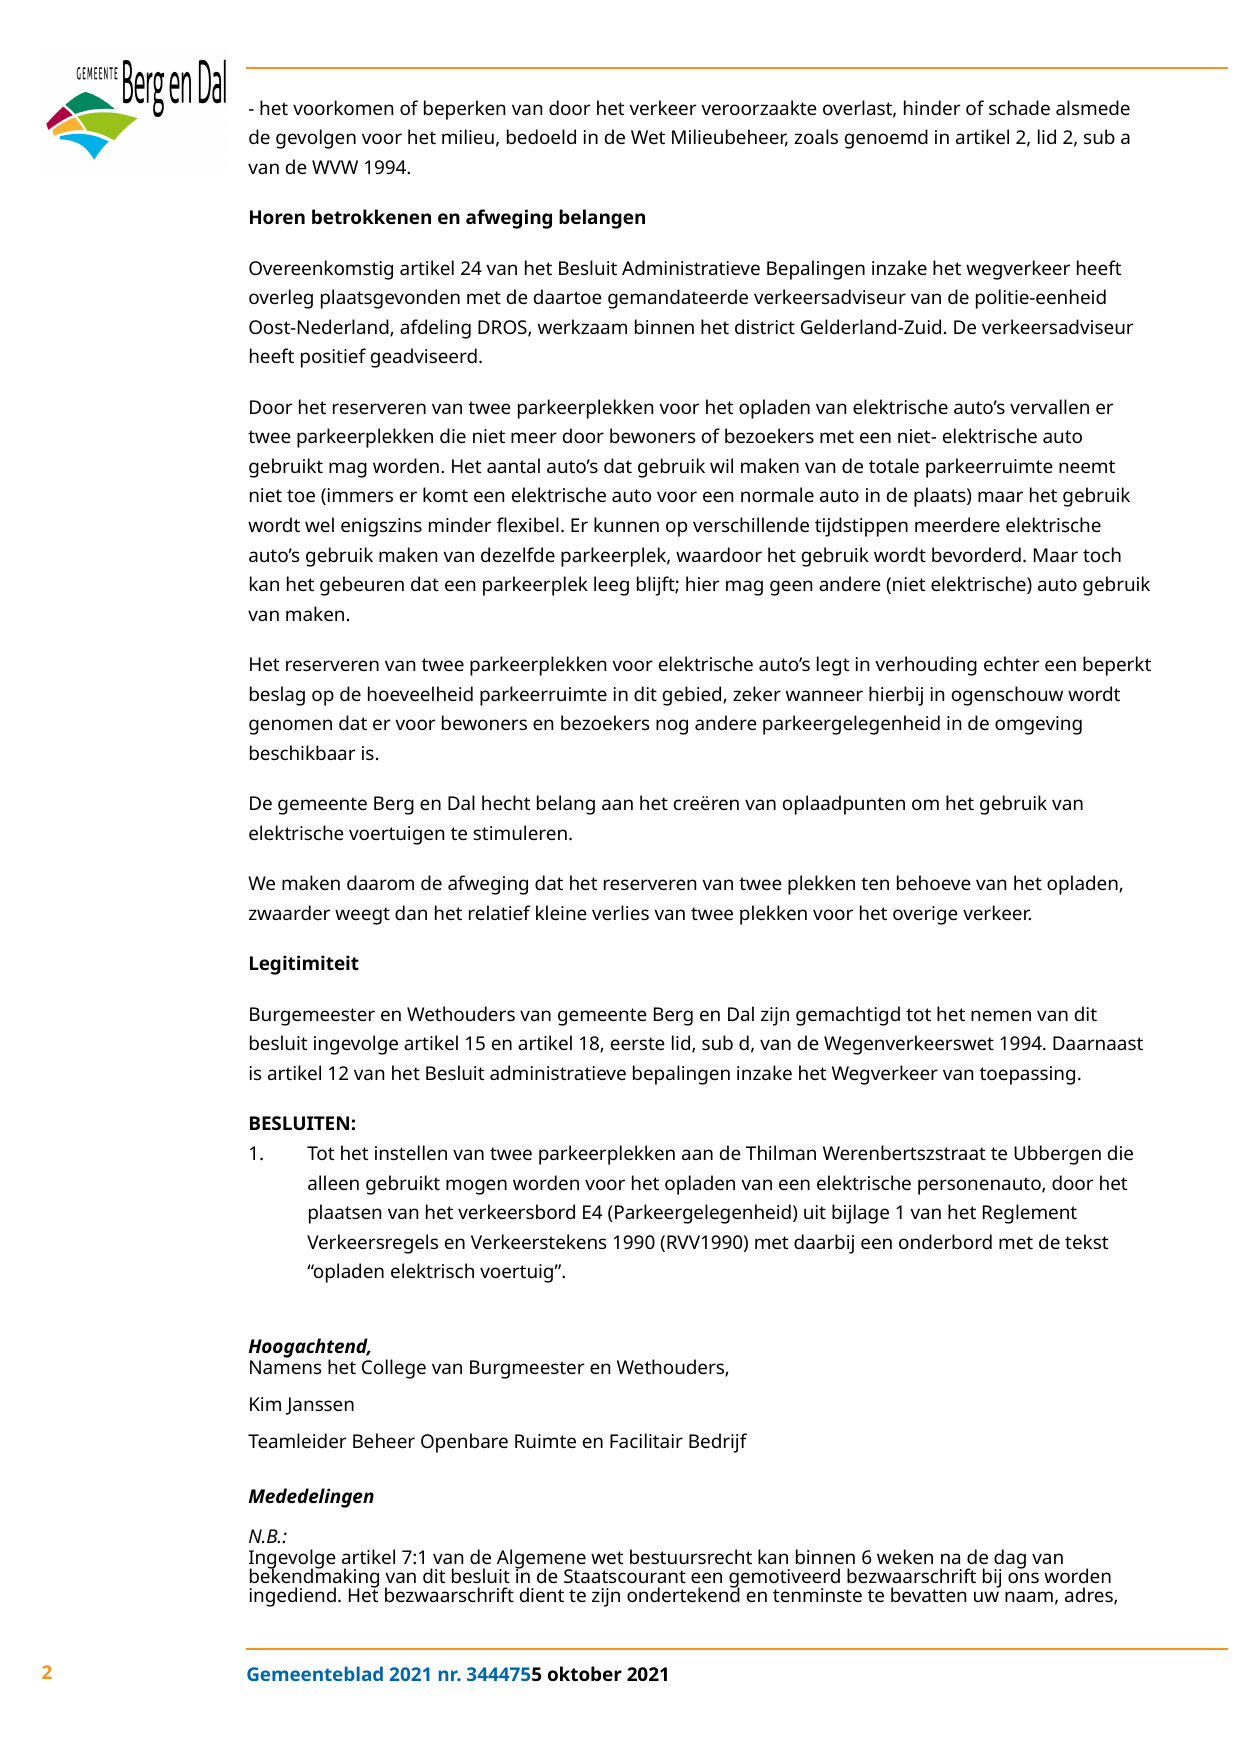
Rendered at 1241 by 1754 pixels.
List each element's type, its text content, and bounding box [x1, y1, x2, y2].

picture [41, 47, 231, 172]
text Teamleider Beheer Openbare Ruimte en Facilitair Bedrijf [248, 1433, 1152, 1452]
text Namens het College van Burgmeester en Wethouders, [248, 1359, 1152, 1378]
text Legitimiteit [248, 951, 1152, 976]
text Horen betrokkenen en afweging belangen [248, 204, 1152, 230]
text Door het reserveren van twee parkeerplekken voor het opladen van elektrische auto’s vervallen er twee parkeerplekken die niet meer door bewoners of bezoekers met een niet- elektrische auto gebruikt mag worden. Het aantal auto’s dat gebruik wil maken van de totale parkeerruimte neemt niet toe (immers er komt een elektrische auto voor een normale auto in de plaats) maar het gebruik wordt wel enigszins minder flexibel. Er kunnen op verschillende tijdstippen meerdere elektrische auto’s gebruik maken van dezelfde parkeerplek, waardoor het gebruik wordt bevorderd. Maar toch kan het gebeuren dat een parkeerplek leeg blijft; hier mag geen andere (niet elektrische) auto gebruik van maken. [248, 394, 1152, 627]
text We maken daarom de afweging dat het reserveren van twee plekken ten behoeve van het opladen, zwaarder weegt dan het relatief kleine verlies van twee plekken voor het overige verkeer. [248, 871, 1152, 926]
text BESLUITEN: [248, 1111, 1152, 1136]
text Het reserveren van twee parkeerplekken voor elektrische auto’s legt in verhouding echter een beperkt beslag op de hoeveelheid parkeerruimte in dit gebied, zeker wanneer hierbij in ogenschouw wordt genomen dat er voor bewoners en bezoekers nog andere parkeergelegenheid in de omgeving beschikbaar is. [248, 651, 1152, 766]
list Tot het instellen van twee parkeerplekken aan de Thilman Werenbertszstraat te Ubbergen die alleen gebruikt mogen worden voor het opladen van een elektrische personenauto, door het plaatsen van het verkeersbord E4 (Parkeergelegenheid) uit bijlage 1 van het Reglement Verkeersregels en Verkeerstekens 1990 (RVV1990) met daarbij een onderbord met de tekst “opladen elektrisch voertuig”. [248, 1140, 1152, 1284]
text Overeenkomstig artikel 24 van het Besluit Administratieve Bepalingen inzake het wegverkeer heeft overleg plaatsgevonden met de daartoe gemandateerde verkeersadviseur van de politie-eenheid Oost-Nederland, afdeling DROS, werkzaam binnen het district Gelderland-Zuid. De verkeersadviseur heeft positief geadviseerd. [248, 255, 1152, 369]
text - het voorkomen of beperken van door het verkeer veroorzaakte overlast, hinder of schade alsmede de gevolgen voor het milieu, bedoeld in de Wet Milieubeheer, zoals genoemd in artikel 2, lid 2, sub a van de WVW 1994. [248, 95, 1152, 180]
text N.B.: [248, 1523, 1152, 1549]
text Mededelingen [248, 1484, 1152, 1509]
text Kim Janssen [248, 1396, 1152, 1416]
text Hoogachtend, [248, 1333, 1152, 1359]
text Burgemeester en Wethouders van gemeente Berg en Dal zijn gemachtigd tot het nemen van dit besluit ingevolge artikel 15 en artikel 18, eerste lid, sub d, van de Wegenverkeerswet 1994. Daarnaast is artikel 12 van het Besluit administratieve bepalingen inzake het Wegverkeer van toepassing. [248, 1001, 1152, 1086]
text Ingevolge artikel 7:1 van de Algemene wet bestuursrecht kan binnen 6 weken na de dag van bekendmaking van dit besluit in de Staatscourant een gemotiveerd bezwaarschrift bij ons worden ingediend. Het bezwaarschrift dient te zijn ondertekend en tenminste te bevatten uw naam, adres, [248, 1549, 1152, 1607]
text De gemeente Berg en Dal hecht belang aan het creëren van oplaadpunten om het gebruik van elektrische voertuigen te stimuleren. [248, 791, 1152, 846]
